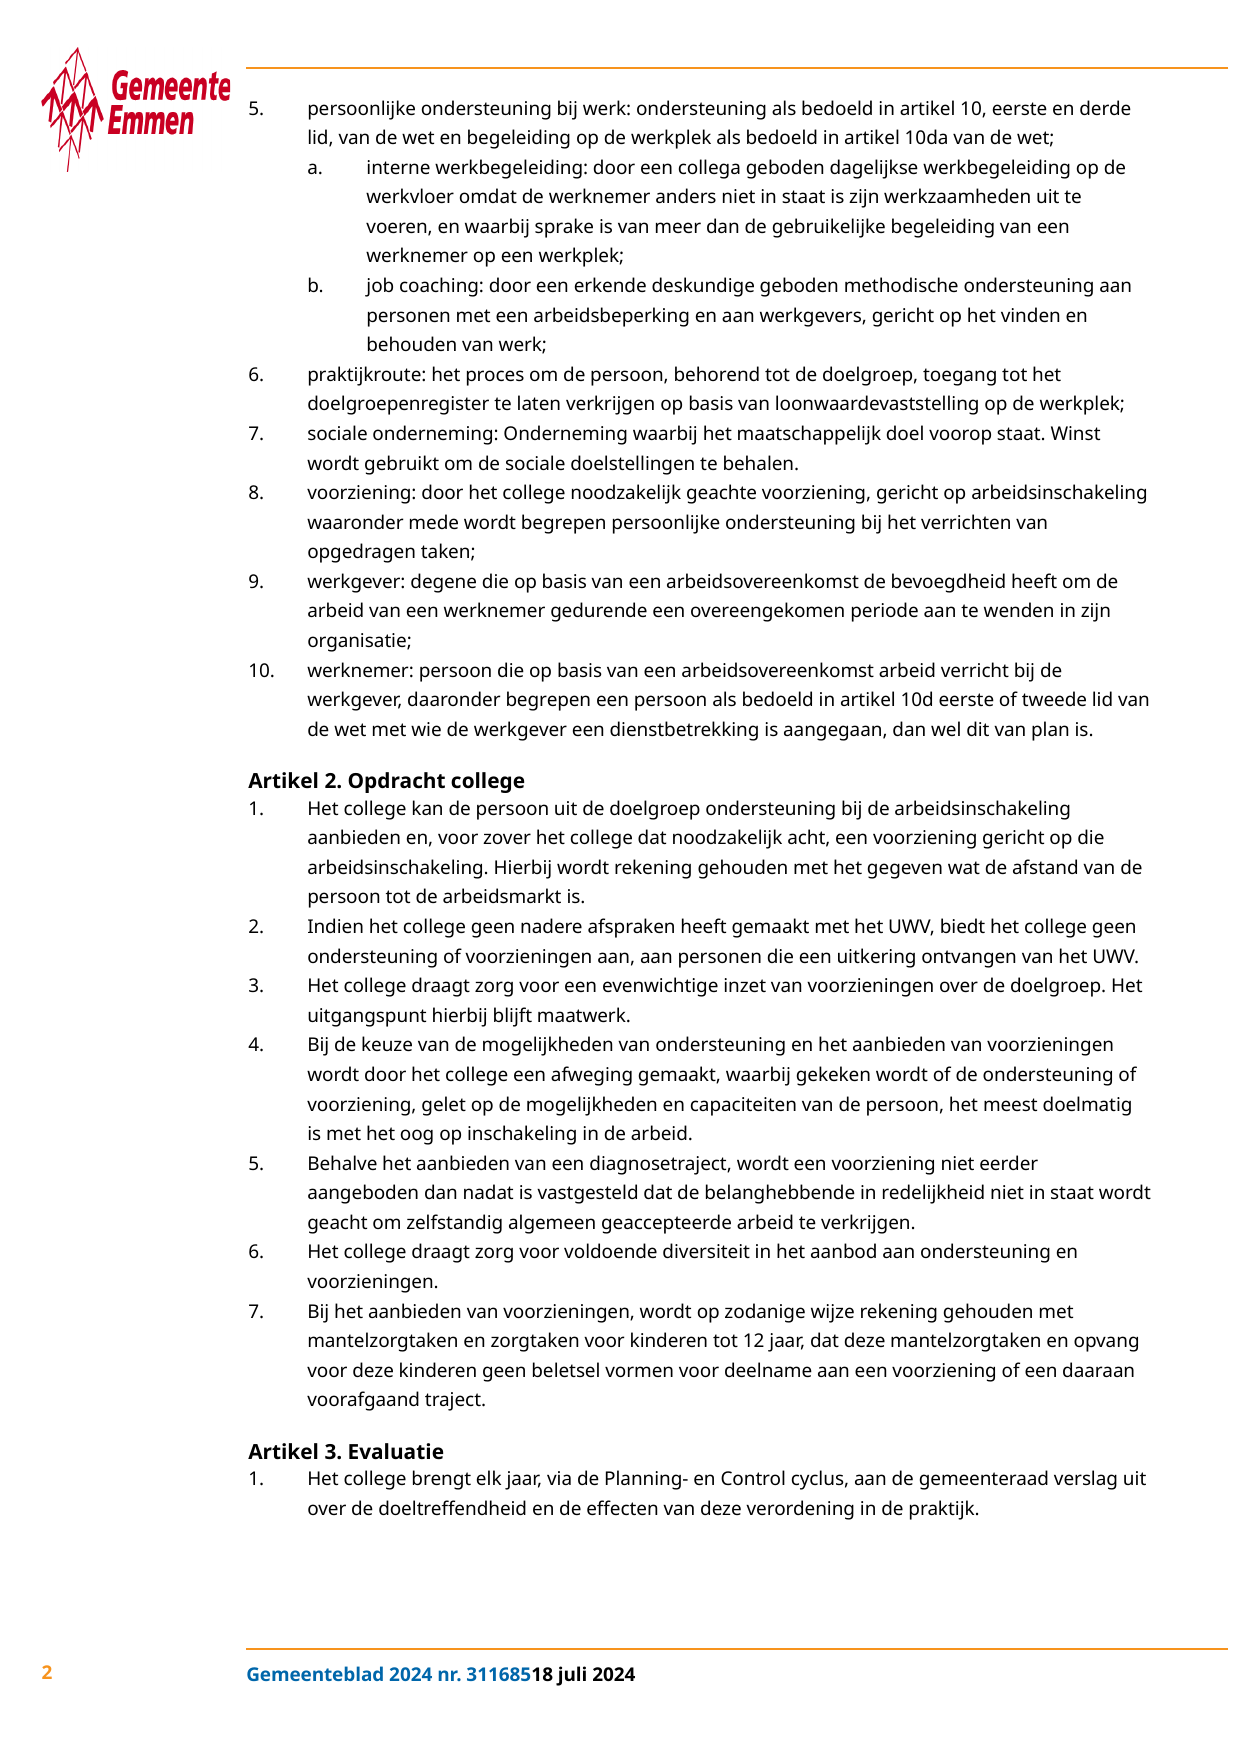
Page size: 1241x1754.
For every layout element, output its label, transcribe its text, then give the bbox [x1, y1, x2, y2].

list Het college draagt zorg voor een evenwichtige inzet van voorzieningen over de doelgroep. Het uitgangspunt hierbij blijft maatwerk. [248, 972, 1152, 1028]
text Artikel 3. Evaluatie [248, 1437, 1152, 1465]
list job coaching: door een erkende deskundige geboden methodische ondersteuning aan personen met een arbeidsbeperking en aan werkgevers, gericht op het vinden en behouden van werk; [307, 272, 1152, 357]
text Artikel 2. Opdracht college [248, 766, 1152, 795]
list Het college kan de persoon uit de doelgroep ondersteuning bij de arbeidsinschakeling aanbieden en, voor zover het college dat noodzakelijk acht, een voorziening gericht op die arbeidsinschakeling. Hierbij wordt rekening gehouden met het gegeven wat de afstand van de persoon tot de arbeidsmarkt is. [248, 795, 1152, 909]
list Bij de keuze van de mogelijkheden van ondersteuning en het aanbieden van voorzieningen wordt door het college een afweging gemaakt, waarbij gekeken wordt of de ondersteuning of voorziening, gelet op de mogelijkheden en capaciteiten van de persoon, het meest doelmatig is met het oog op inschakeling in de arbeid. [248, 1032, 1152, 1146]
list werkgever: degene die op basis van een arbeidsovereenkomst de bevoegdheid heeft om de arbeid van een werknemer gedurende een overeengekomen periode aan te wenden in zijn organisatie; [248, 568, 1152, 653]
list praktijkroute: het proces om de persoon, behorend tot de doelgroep, toegang tot het doelgroepenregister te laten verkrijgen op basis van loonwaardevaststelling op de werkplek; [248, 361, 1152, 416]
list Behalve het aanbieden van een diagnosetraject, wordt een voorziening niet eerder aangeboden dan nadat is vastgesteld dat de belanghebbende in redelijkheid niet in staat wordt geacht om zelfstandig algemeen geaccepteerde arbeid te verkrijgen. [248, 1150, 1152, 1235]
picture [41, 47, 231, 172]
list Indien het college geen nadere afspraken heeft gemaakt met het UWV, biedt het college geen ondersteuning of voorzieningen aan, aan personen die een uitkering ontvangen van het UWV. [248, 913, 1152, 968]
list persoonlijke ondersteuning bij werk: ondersteuning als bedoeld in artikel 10, eerste en derde lid, van de wet en begeleiding op de werkplek als bedoeld in artikel 10da van de wet; [248, 95, 1152, 150]
list Het college draagt zorg voor voldoende diversiteit in het aanbod aan ondersteuning en voorzieningen. [248, 1239, 1152, 1294]
list interne werkbegeleiding: door een collega geboden dagelijkse werkbegeleiding op de werkvloer omdat de werknemer anders niet in staat is zijn werkzaamheden uit te voeren, en waarbij sprake is van meer dan de gebruikelijke begeleiding van een werknemer op een werkplek; [307, 154, 1152, 268]
list sociale onderneming: Onderneming waarbij het maatschappelijk doel voorop staat. Winst wordt gebruikt om de sociale doelstellingen te behalen. [248, 420, 1152, 476]
list Het college brengt elk jaar, via de Planning- en Control cyclus, aan de gemeenteraad verslag uit over de doeltreffendheid en de effecten van deze verordening in de praktijk. [248, 1465, 1152, 1521]
list voorziening: door het college noodzakelijk geachte voorziening, gericht op arbeidsinschakeling waaronder mede wordt begrepen persoonlijke ondersteuning bij het verrichten van opgedragen taken; [248, 479, 1152, 564]
list werknemer: persoon die op basis van een arbeidsovereenkomst arbeid verricht bij de werkgever, daaronder begrepen een persoon als bedoeld in artikel 10d eerste of tweede lid van de wet met wie de werkgever een dienstbetrekking is aangegaan, dan wel dit van plan is. [248, 657, 1152, 742]
list Bij het aanbieden van voorzieningen, wordt op zodanige wijze rekening gehouden met mantelzorgtaken en zorgtaken voor kinderen tot 12 jaar, dat deze mantelzorgtaken en opvang voor deze kinderen geen beletsel vormen voor deelname aan een voorziening of een daaraan voorafgaand traject. [248, 1298, 1152, 1412]
